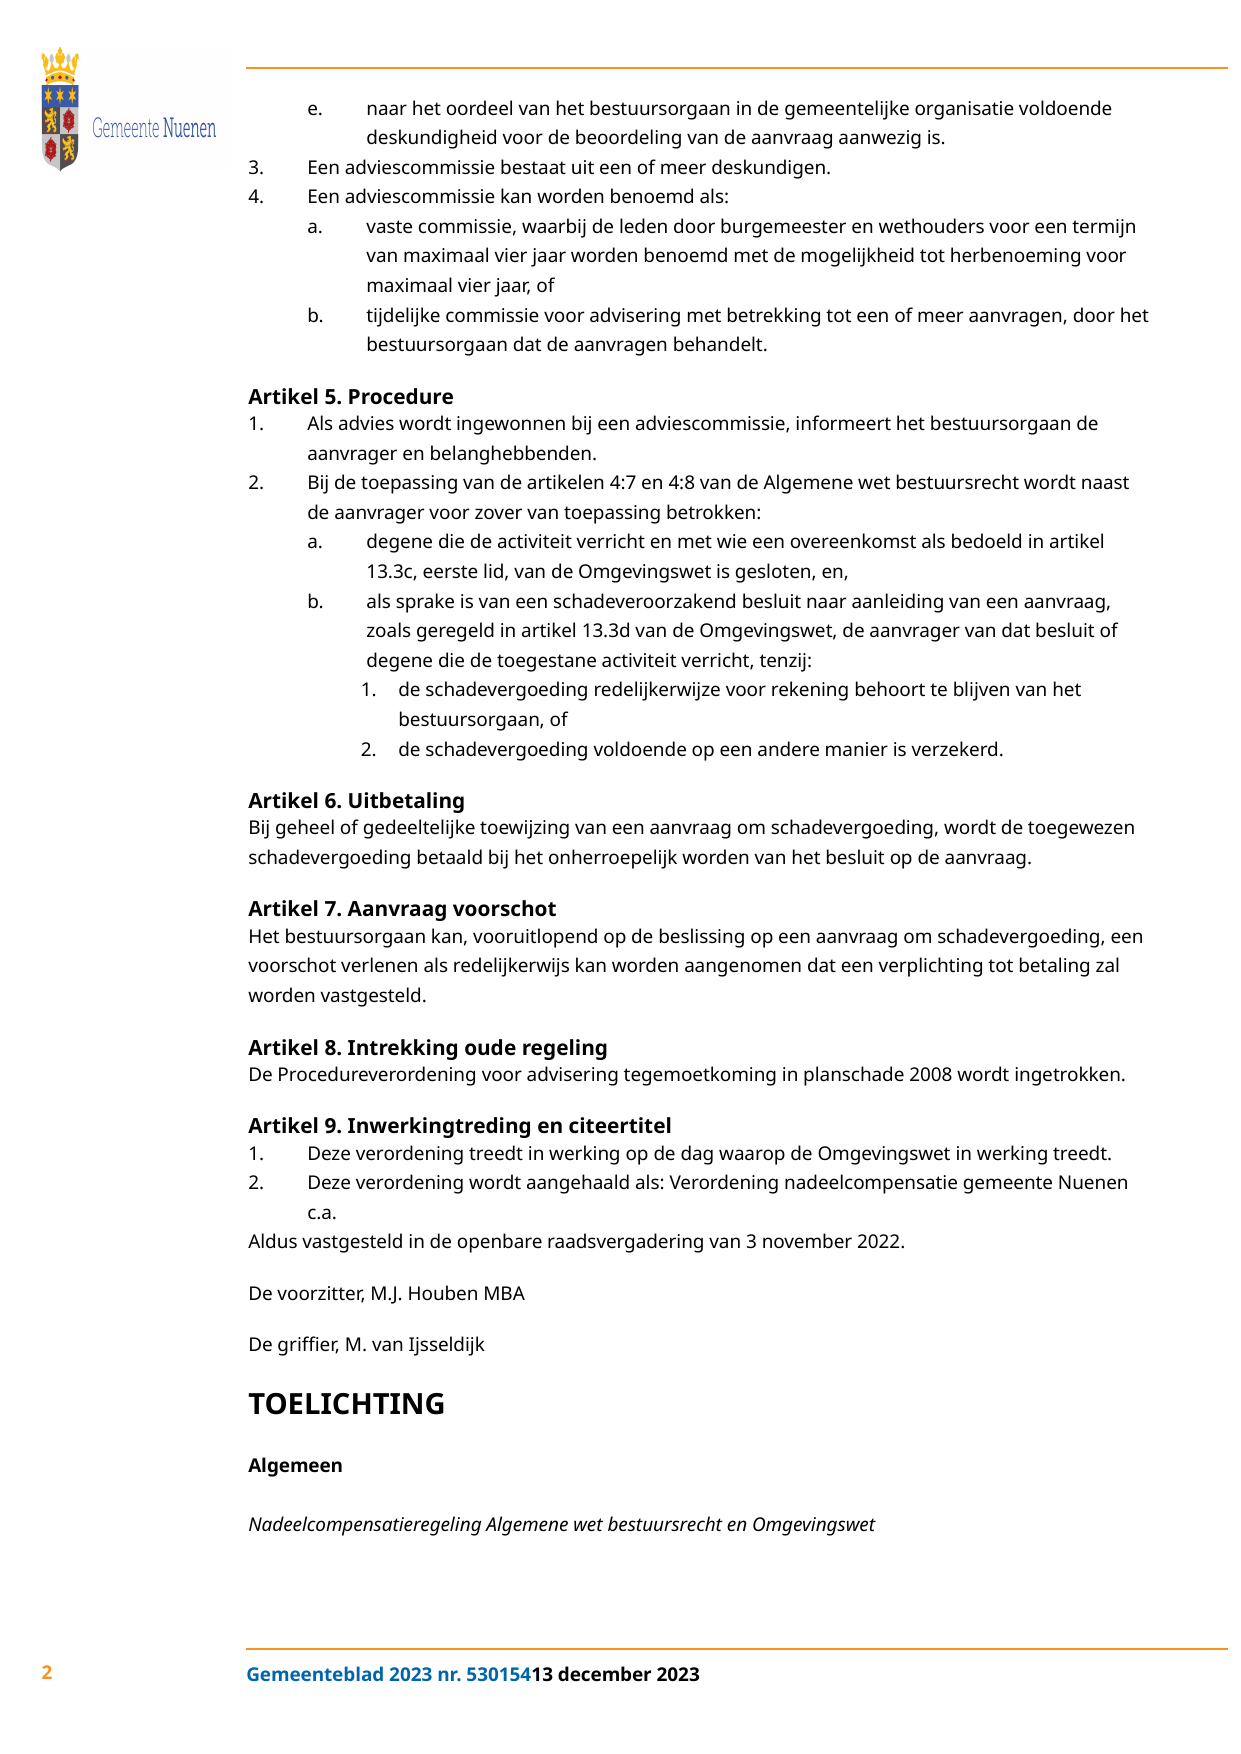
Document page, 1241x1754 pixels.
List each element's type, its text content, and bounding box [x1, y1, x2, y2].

text TOELICHTING [248, 1383, 1152, 1423]
list degene die de activiteit verricht en met wie een overeenkomst als bedoeld in artikel 13.3c, eerste lid, van de Omgevingswet is gesloten, en, [307, 529, 1152, 584]
list als sprake is van een schadeveroorzakend besluit naar aanleiding van een aanvraag, zoals geregeld in artikel 13.3d van de Omgevingswet, de aanvrager van dat besluit of degene die de toegestane activiteit verricht, tenzij: [307, 588, 1152, 673]
text De griffier, M. van Ijsseldijk [248, 1332, 1152, 1357]
list Een adviescommissie kan worden benoemd als: [248, 183, 1152, 209]
text Aldus vastgesteld in de openbare raadsvergadering van 3 november 2022. [248, 1229, 1152, 1254]
text De voorzitter, M.J. Houben MBA [248, 1280, 1152, 1306]
text De Procedureverordening voor advisering tegemoetkoming in planschade 2008 wordt ingetrokken. [248, 1061, 1152, 1087]
list Een adviescommissie bestaat uit een of meer deskundigen. [248, 154, 1152, 180]
text Artikel 8. Intrekking oude regeling [248, 1033, 1152, 1061]
list Als advies wordt ingewonnen bij een adviescommissie, informeert het bestuursorgaan de aanvrager en belanghebbenden. [248, 410, 1152, 466]
picture [41, 47, 231, 172]
list tijdelijke commissie voor advisering met betrekking tot een of meer aanvragen, door het bestuursorgaan dat de aanvragen behandelt. [307, 302, 1152, 357]
list Bij de toepassing van de artikelen 4:7 en 4:8 van de Algemene wet bestuursrecht wordt naast de aanvrager voor zover van toepassing betrokken: [248, 469, 1152, 525]
list de schadevergoeding redelijkerwijze voor rekening behoort te blijven van het bestuursorgaan, of [361, 677, 1152, 732]
text Nadeelcompensatieregeling Algemene wet bestuursrecht en Omgevingswet [248, 1511, 1152, 1537]
text Algemeen [248, 1452, 1152, 1478]
list naar het oordeel van het bestuursorgaan in de gemeentelijke organisatie voldoende deskundigheid voor de beoordeling van de aanvraag aanwezig is. [307, 95, 1152, 150]
text Bij geheel of gedeeltelijke toewijzing van een aanvraag om schadevergoeding, wordt de toegewezen schadevergoeding betaald bij het onherroepelijk worden van het besluit op de aanvraag. [248, 814, 1152, 870]
text Artikel 9. Inwerkingtreding en citeertitel [248, 1111, 1152, 1140]
list Deze verordening wordt aangehaald als: Verordening nadeelcompensatie gemeente Nuenen c.a. [248, 1169, 1152, 1225]
list Deze verordening treedt in werking op de dag waarop de Omgevingswet in werking treedt. [248, 1140, 1152, 1166]
text Artikel 5. Procedure [248, 382, 1152, 410]
text Artikel 7. Aanvraag voorschot [248, 894, 1152, 923]
text Het bestuursorgaan kan, vooruitlopend op de beslissing op een aanvraag om schadevergoeding, een voorschot verlenen als redelijkerwijs kan worden aangenomen dat een verplichting tot betaling zal worden vastgesteld. [248, 923, 1152, 1008]
text Artikel 6. Uitbetaling [248, 786, 1152, 814]
list de schadevergoeding voldoende op een andere manier is verzekerd. [361, 736, 1152, 761]
list vaste commissie, waarbij de leden door burgemeester en wethouders voor een termijn van maximaal vier jaar worden benoemd met de mogelijkheid tot herbenoeming voor maximaal vier jaar, of [307, 213, 1152, 298]
